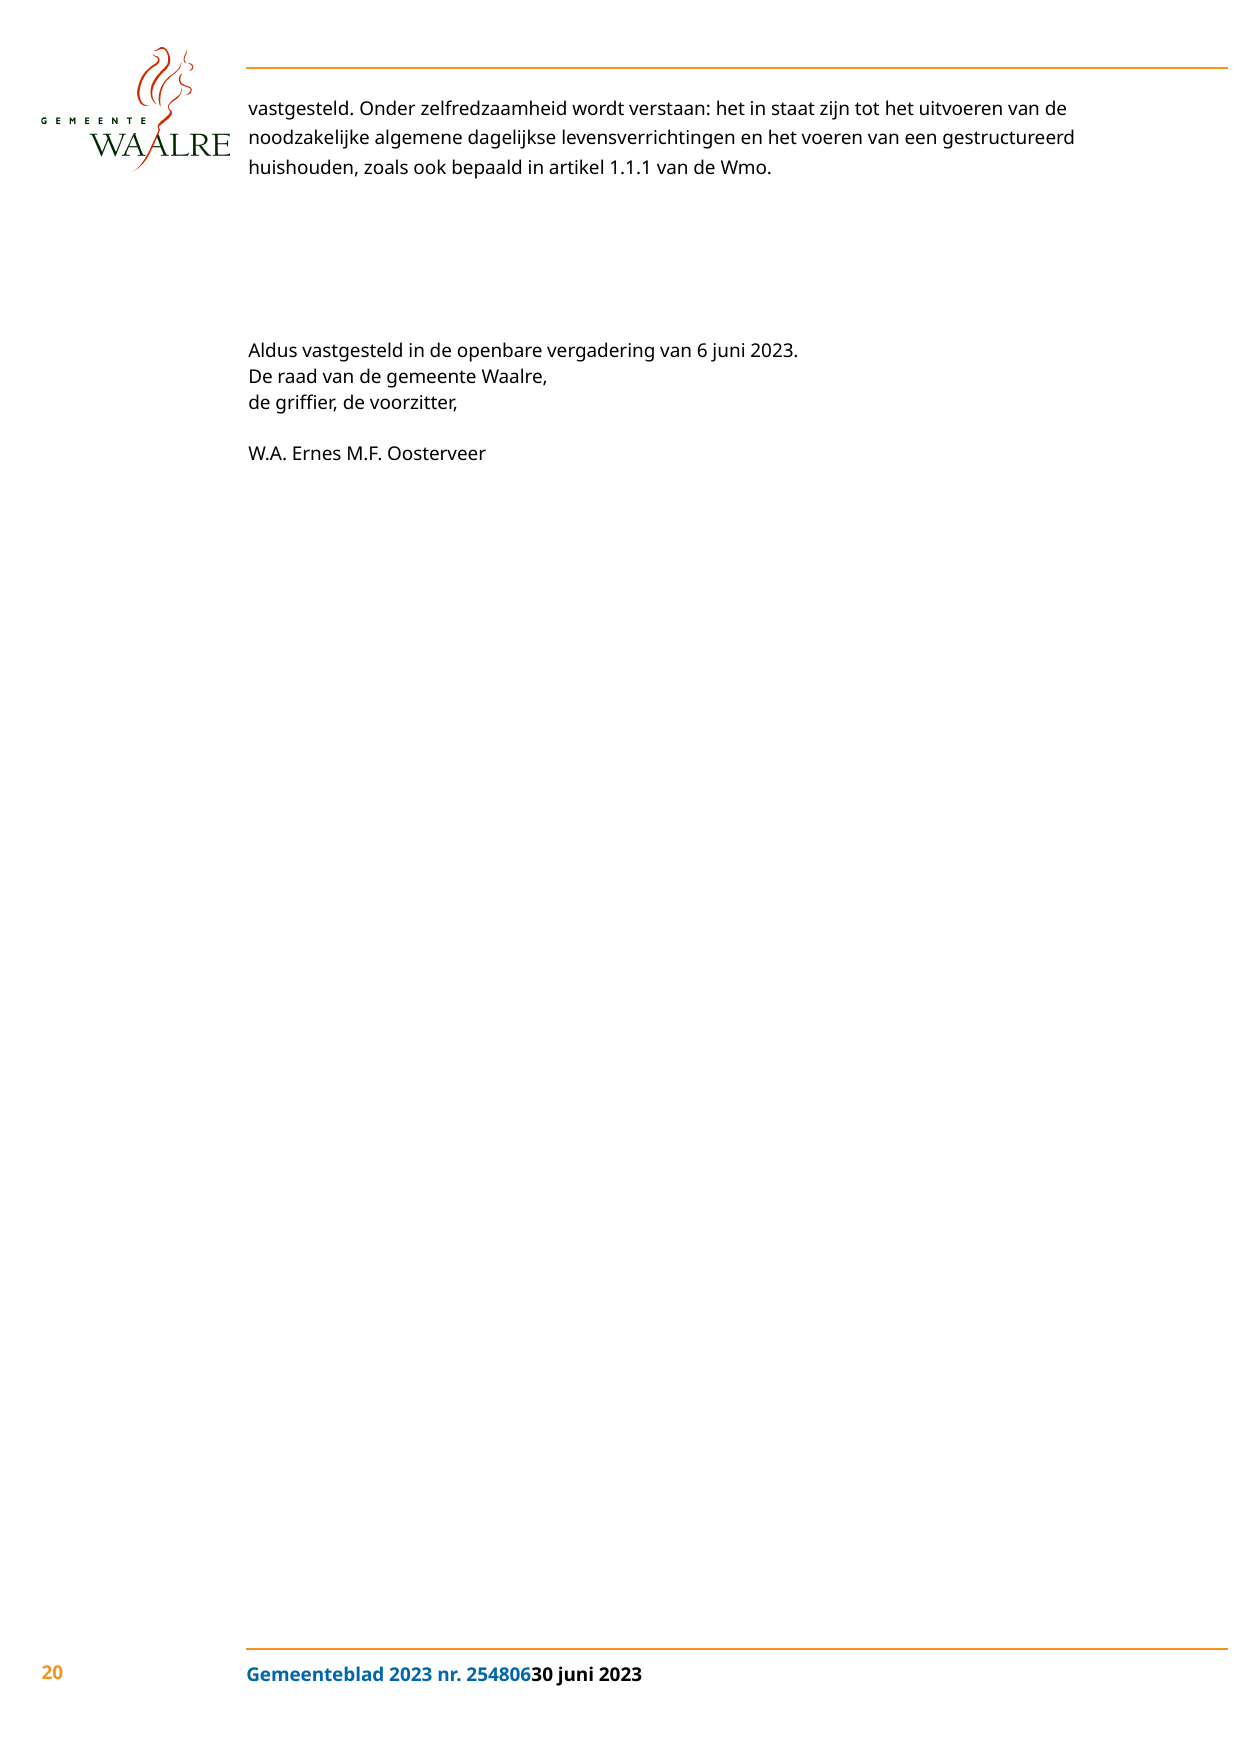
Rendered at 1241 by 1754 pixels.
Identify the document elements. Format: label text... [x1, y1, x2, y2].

text de griffier, de voorzitter, [248, 389, 1152, 415]
picture [41, 47, 231, 172]
text Aldus vastgesteld in de openbare vergadering van 6 juni 2023. [248, 338, 1152, 363]
text vastgesteld. Onder zelfredzaamheid wordt verstaan: het in staat zijn tot het uitvoeren van de noodzakelijke algemene dagelijkse levensverrichtingen en het voeren van een gestructureerd huishouden, zoals ook bepaald in artikel 1.1.1 van de Wmo. [248, 95, 1152, 180]
text W.A. Ernes M.F. Oosterveer [248, 441, 1152, 466]
text De raad van de gemeente Waalre, [248, 363, 1152, 389]
